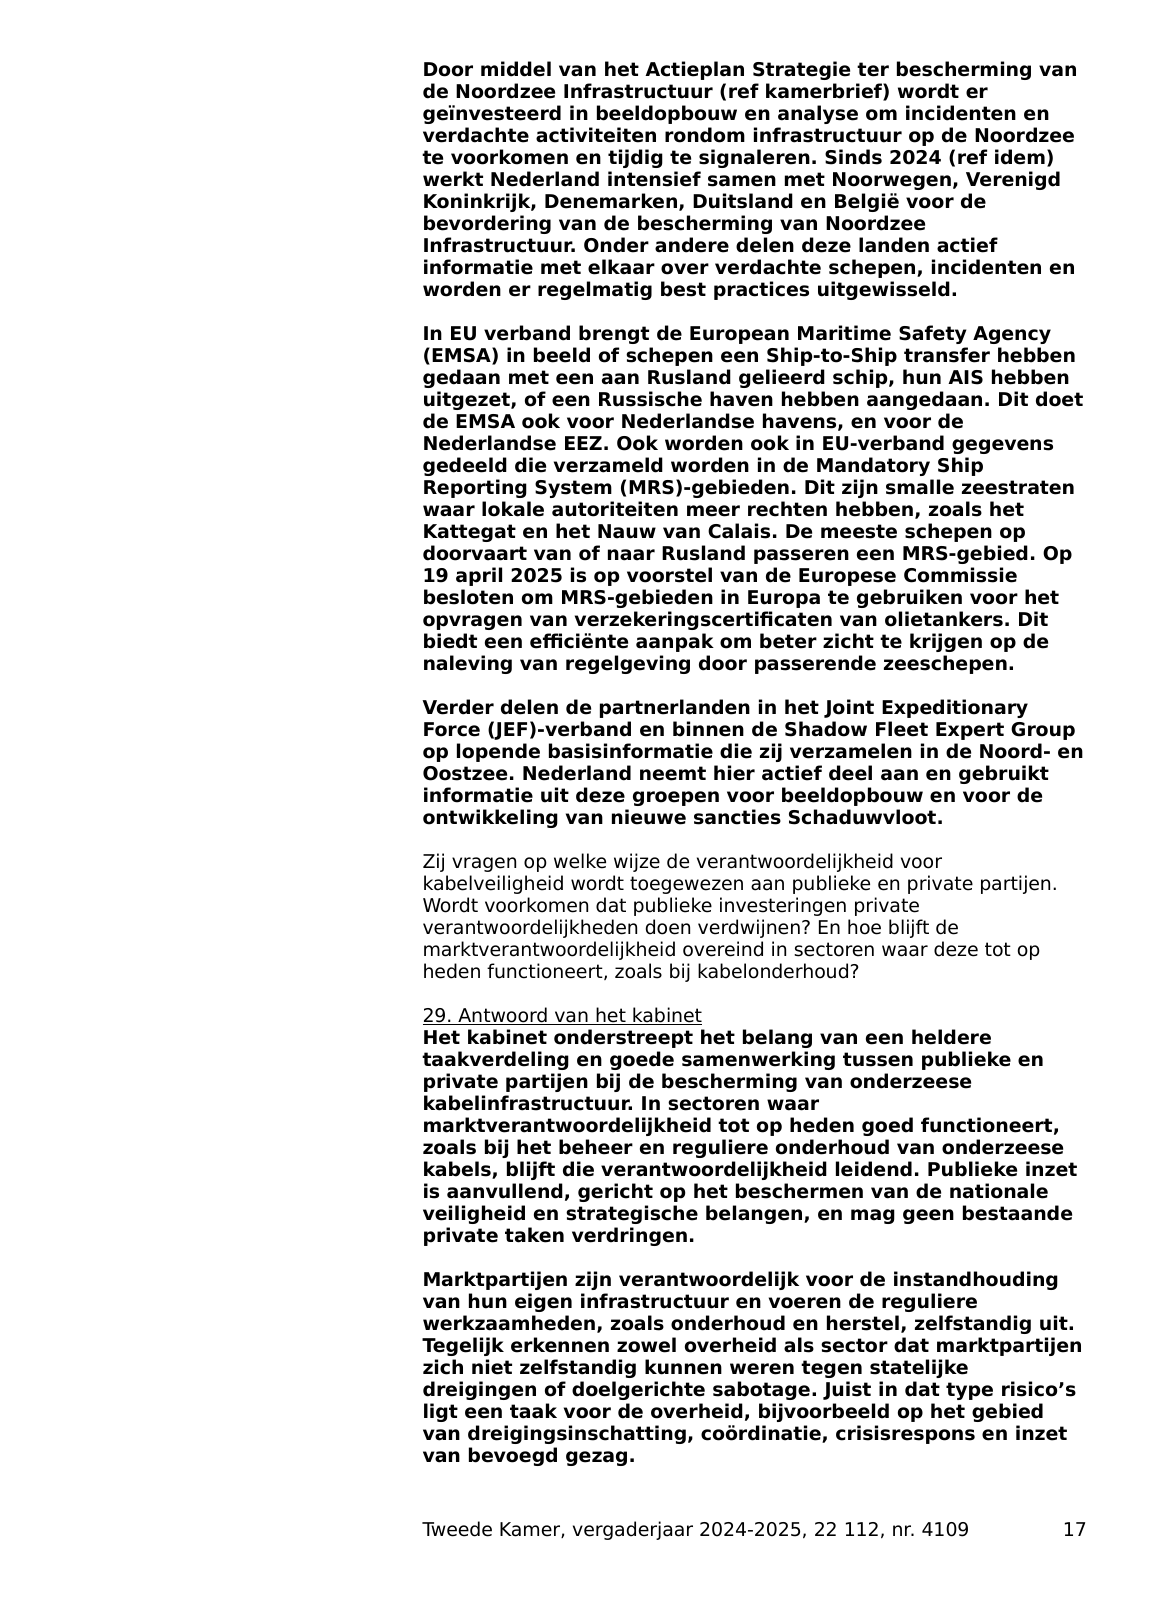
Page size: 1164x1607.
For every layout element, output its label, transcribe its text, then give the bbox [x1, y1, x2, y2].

text 29. Antwoord van het kabinet [422, 1005, 1087, 1027]
text Door middel van het Actieplan Strategie ter bescherming van de Noordzee Infrastructuur (ref kamerbrief) wordt er geïnvesteerd in beeldopbouw en analyse om incidenten en verdachte activiteiten rondom infrastructuur op de Noordzee te voorkomen en tijdig te signaleren. Sinds 2024 (ref idem) werkt Nederland intensief samen met Noorwegen, Verenigd Koninkrijk, Denemarken, Duitsland en België voor de bevordering van de bescherming van Noordzee Infrastructuur. Onder andere delen deze landen actief informatie met elkaar over verdachte schepen, incidenten en worden er regelmatig best practices uitgewisseld. [422, 59, 1087, 301]
text In EU verband brengt de European Maritime Safety Agency (EMSA) in beeld of schepen een Ship-to-Ship transfer hebben gedaan met een aan Rusland gelieerd schip, hun AIS hebben uitgezet, of een Russische haven hebben aangedaan. Dit doet de EMSA ook voor Nederlandse havens, en voor de Nederlandse EEZ. Ook worden ook in EU-verband gegevens gedeeld die verzameld worden in de Mandatory Ship Reporting System (MRS)-gebieden. Dit zijn smalle zeestraten waar lokale autoriteiten meer rechten hebben, zoals het Kattegat en het Nauw van Calais. De meeste schepen op doorvaart van of naar Rusland passeren een MRS-gebied. Op 19 april 2025 is op voorstel van de Europese Commissie besloten om MRS-gebieden in Europa te gebruiken voor het opvragen van verzekeringscertificaten van olietankers. Dit biedt een efficiënte aanpak om beter zicht te krijgen op de naleving van regelgeving door passerende zeeschepen. [422, 323, 1087, 675]
text Marktpartijen zijn verantwoordelijk voor de instandhouding van hun eigen infrastructuur en voeren de reguliere werkzaamheden, zoals onderhoud en herstel, zelfstandig uit. Tegelijk erkennen zowel overheid als sector dat marktpartijen zich niet zelfstandig kunnen weren tegen statelijke dreigingen of doelgerichte sabotage. Juist in dat type risico’s ligt een taak voor de overheid, bijvoorbeeld op het gebied van dreigingsinschatting, coördinatie, crisisrespons en inzet van bevoegd gezag. [422, 1269, 1087, 1467]
text Zij vragen op welke wijze de verantwoordelijkheid voor kabelveiligheid wordt toegewezen aan publieke en private partijen. Wordt voorkomen dat publieke investeringen private verantwoordelijkheden doen verdwijnen? En hoe blijft de marktverantwoordelijkheid overeind in sectoren waar deze tot op heden functioneert, zoals bij kabelonderhoud? [422, 851, 1087, 983]
text Verder delen de partnerlanden in het Joint Expeditionary Force (JEF)-verband en binnen de Shadow Fleet Expert Group op lopende basisinformatie die zij verzamelen in de Noord- en Oostzee. Nederland neemt hier actief deel aan en gebruikt informatie uit deze groepen voor beeldopbouw en voor de ontwikkeling van nieuwe sancties Schaduwvloot. [422, 697, 1087, 829]
text Het kabinet onderstreept het belang van een heldere taakverdeling en goede samenwerking tussen publieke en private partijen bij de bescherming van onderzeese kabelinfrastructuur. In sectoren waar marktverantwoordelijkheid tot op heden goed functioneert, zoals bij het beheer en reguliere onderhoud van onderzeese kabels, blijft die verantwoordelijkheid leidend. Publieke inzet is aanvullend, gericht op het beschermen van de nationale veiligheid en strategische belangen, en mag geen bestaande private taken verdringen. [422, 1027, 1087, 1247]
